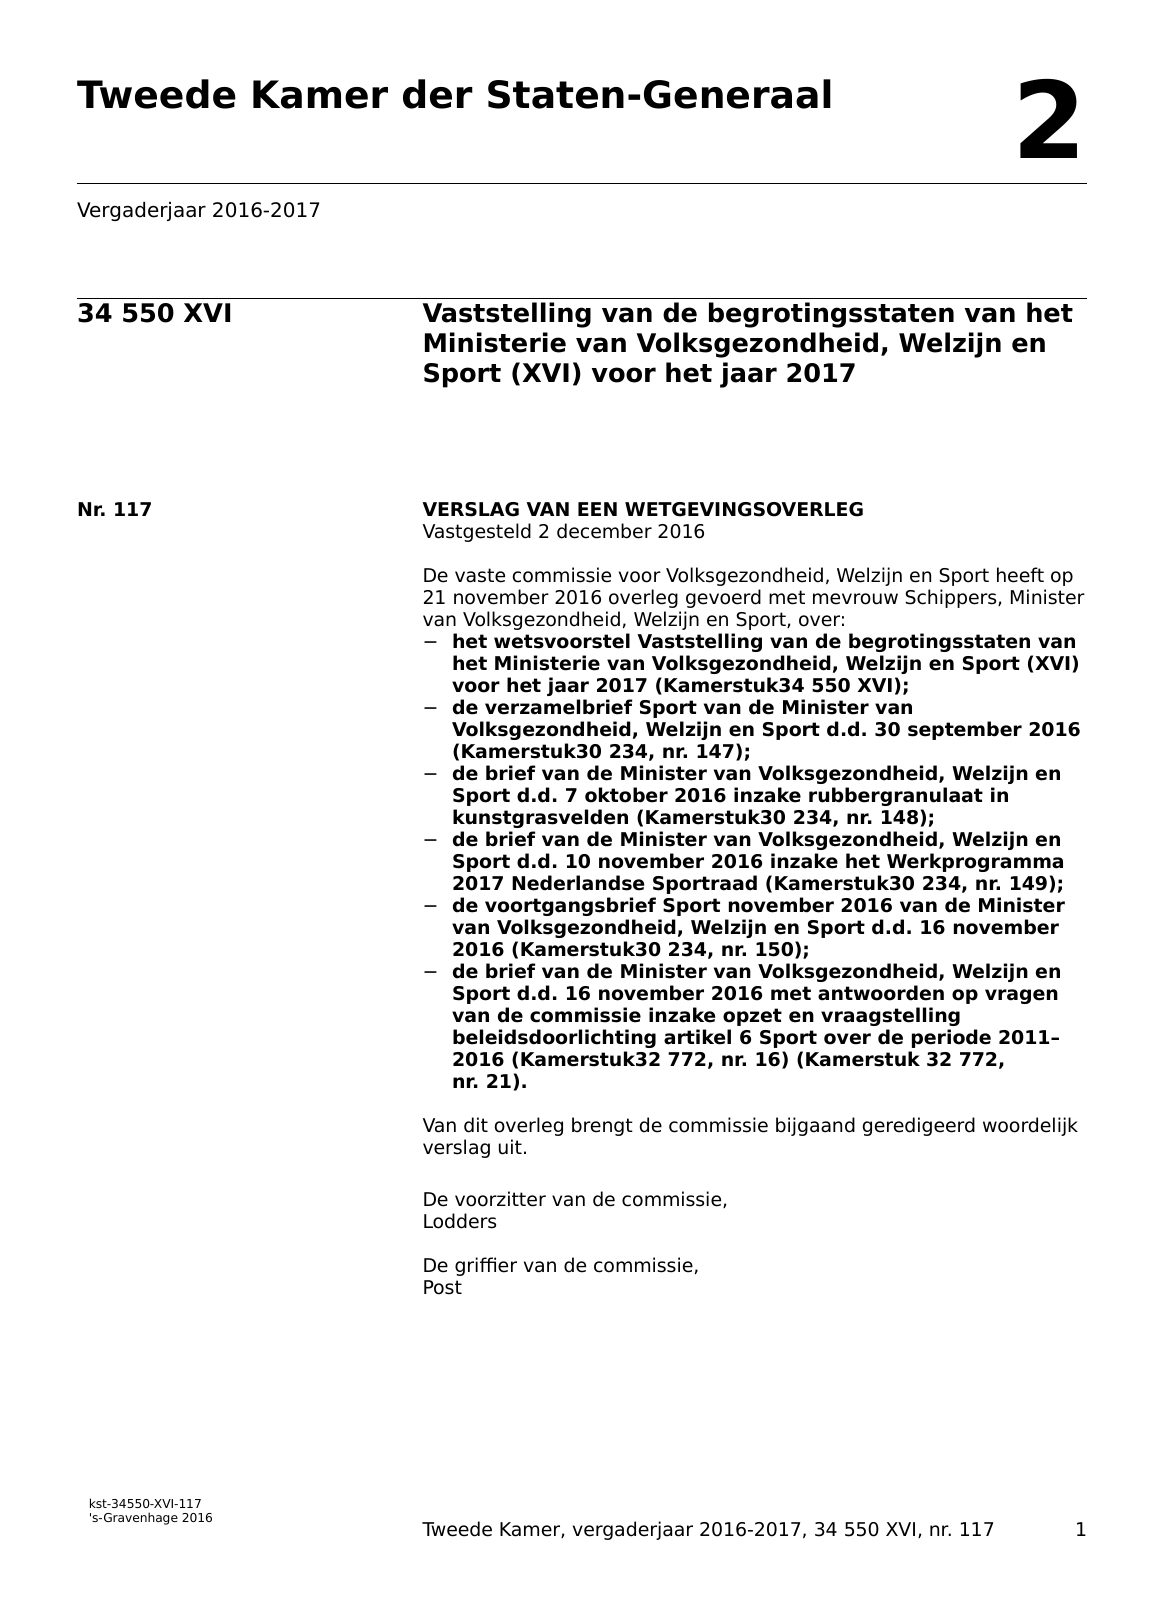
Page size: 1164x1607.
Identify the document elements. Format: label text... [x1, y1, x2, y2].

text Van dit overleg brengt de commissie bijgaand geredigeerd woordelijk verslag uit. [422, 1115, 1087, 1159]
text De vaste commissie voor Volksgezondheid, Welzijn en Sport heeft op 21 november 2016 overleg gevoerd met mevrouw Schippers, Minister van Volksgezondheid, Welzijn en Sport, over: [422, 565, 1087, 631]
table_header Tweede Kamer der Staten-Generaal [77, 59, 886, 183]
text De voorzitter van de commissie, Lodders [422, 1189, 1087, 1233]
text Vastgesteld 2 december 2016 [422, 521, 1087, 543]
text − de verzamelbrief Sport van de Minister van Volksgezondheid, Welzijn en Sport d.d. 30 september 2016 (Kamerstuk30 234, nr. 147); [422, 697, 1087, 763]
text − de brief van de Minister van Volksgezondheid, Welzijn en Sport d.d. 7 oktober 2016 inzake rubbergranulaat in kunstgrasvelden (Kamerstuk30 234, nr. 148); [422, 763, 1087, 829]
table_header 2 [886, 59, 1087, 183]
text kst-34550-XVI-117 [88, 1497, 323, 1511]
text − de brief van de Minister van Volksgezondheid, Welzijn en Sport d.d. 16 november 2016 met antwoorden op vragen van de commissie inzake opzet en vraagstelling beleidsdoorlichting artikel 6 Sport over de periode 2011–2016 (Kamerstuk32 772, nr. 16) (Kamerstuk 32 772, nr. 21). [422, 961, 1087, 1093]
text − het wetsvoorstel Vaststelling van de begrotingsstaten van het Ministerie van Volksgezondheid, Welzijn en Sport (XVI) voor het jaar 2017 (Kamerstuk34 550 XVI); [422, 631, 1087, 697]
subtitle Nr. 117 VERSLAG VAN EEN WETGEVINGSOVERLEG [77, 499, 1087, 521]
text De griffier van de commissie, Post [422, 1255, 1087, 1299]
table_cell Vergaderjaar 2016-2017 [77, 184, 1087, 298]
text − de voortgangsbrief Sport november 2016 van de Minister van Volksgezondheid, Welzijn en Sport d.d. 16 november 2016 (Kamerstuk30 234, nr. 150); [422, 895, 1087, 961]
text 's-Gravenhage 2016 [88, 1511, 323, 1525]
text − de brief van de Minister van Volksgezondheid, Welzijn en Sport d.d. 10 november 2016 inzake het Werkprogramma 2017 Nederlandse Sportraad (Kamerstuk30 234, nr. 149); [422, 829, 1087, 895]
subtitle 34 550 XVI Vaststelling van de begrotingsstaten van het Ministerie van Volksgezondheid, Welzijn en Sport (XVI) voor het jaar 2017 [77, 299, 1087, 388]
